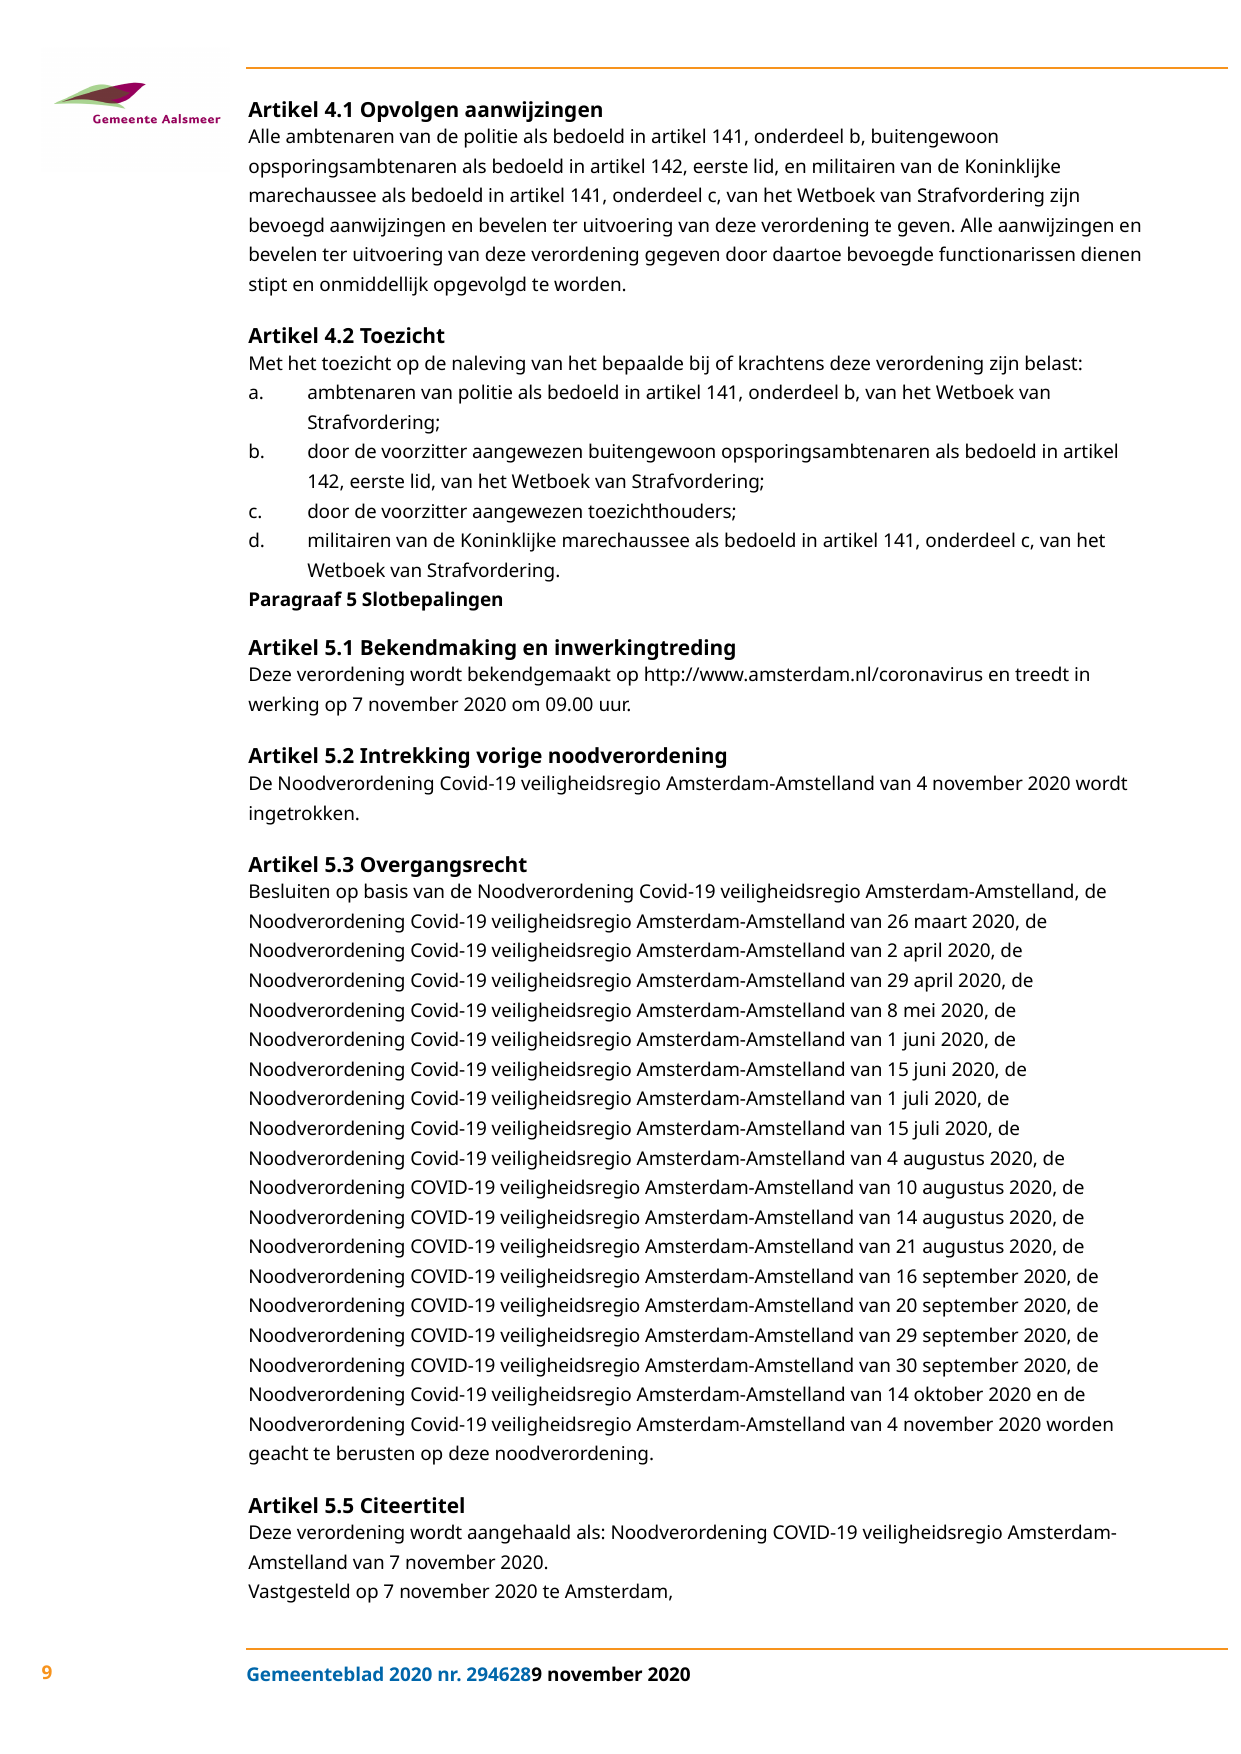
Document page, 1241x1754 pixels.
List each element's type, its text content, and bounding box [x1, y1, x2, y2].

text Paragraaf 5 Slotbepalingen [248, 587, 1152, 612]
text De Noodverordening Covid-19 veiligheidsregio Amsterdam-Amstelland van 4 november 2020 wordt ingetrokken. [248, 770, 1152, 825]
text Artikel 5.3 Overgangsrecht [248, 850, 1152, 878]
text Besluiten op basis van de Noodverordening Covid-19 veiligheidsregio Amsterdam-Amstelland, de Noodverordening Covid-19 veiligheidsregio Amsterdam-Amstelland van 26 maart 2020, de Noodverordening Covid-19 veiligheidsregio Amsterdam-Amstelland van 2 april 2020, de Noodverordening Covid-19 veiligheidsregio Amsterdam-Amstelland van 29 april 2020, de Noodverordening Covid-19 veiligheidsregio Amsterdam-Amstelland van 8 mei 2020, de Noodverordening Covid-19 veiligheidsregio Amsterdam-Amstelland van 1 juni 2020, de Noodverordening Covid-19 veiligheidsregio Amsterdam-Amstelland van 15 juni 2020, de Noodverordening Covid-19 veiligheidsregio Amsterdam-Amstelland van 1 juli 2020, de Noodverordening Covid-19 veiligheidsregio Amsterdam-Amstelland van 15 juli 2020, de Noodverordening Covid-19 veiligheidsregio Amsterdam-Amstelland van 4 augustus 2020, de Noodverordening COVID-19 veiligheidsregio Amsterdam-Amstelland van 10 augustus 2020, de Noodverordening COVID-19 veiligheidsregio Amsterdam-Amstelland van 14 augustus 2020, de Noodverordening COVID-19 veiligheidsregio Amsterdam-Amstelland van 21 augustus 2020, de Noodverordening COVID-19 veiligheidsregio Amsterdam-Amstelland van 16 september 2020, de Noodverordening COVID-19 veiligheidsregio Amsterdam-Amstelland van 20 september 2020, de Noodverordening COVID-19 veiligheidsregio Amsterdam-Amstelland van 29 september 2020, de Noodverordening COVID-19 veiligheidsregio Amsterdam-Amstelland van 30 september 2020, de Noodverordening Covid-19 veiligheidsregio Amsterdam-Amstelland van 14 oktober 2020 en de Noodverordening Covid-19 veiligheidsregio Amsterdam-Amstelland van 4 november 2020 worden geacht te berusten op deze noodverordening. [248, 878, 1152, 1466]
text Alle ambtenaren van de politie als bedoeld in artikel 141, onderdeel b, buitengewoon opsporingsambtenaren als bedoeld in artikel 142, eerste lid, en militairen van de Koninklijke marechaussee als bedoeld in artikel 141, onderdeel c, van het Wetboek van Strafvordering zijn bevoegd aanwijzingen en bevelen ter uitvoering van deze verordening te geven. Alle aanwijzingen en bevelen ter uitvoering van deze verordening gegeven door daartoe bevoegde functionarissen dienen stipt en onmiddellijk opgevolgd te worden. [248, 123, 1152, 297]
text Artikel 5.5 Citeertitel [248, 1491, 1152, 1519]
list door de voorzitter aangewezen buitengewoon opsporingsambtenaren als bedoeld in artikel 142, eerste lid, van het Wetboek van Strafvordering; [248, 439, 1152, 494]
text Vastgesteld op 7 november 2020 te Amsterdam, [248, 1579, 1152, 1604]
text Artikel 4.1 Opvolgen aanwijzingen [248, 95, 1152, 123]
list door de voorzitter aangewezen toezichthouders; [248, 498, 1152, 524]
list ambtenaren van politie als bedoeld in artikel 141, onderdeel b, van het Wetboek van Strafvordering; [248, 379, 1152, 435]
text Artikel 5.1 Bekendmaking en inwerkingtreding [248, 633, 1152, 662]
text Met het toezicht op de naleving van het bepaalde bij of krachtens deze verordening zijn belast: [248, 350, 1152, 376]
list militairen van de Koninklijke marechaussee als bedoeld in artikel 141, onderdeel c, van het Wetboek van Strafvordering. [248, 527, 1152, 583]
text Artikel 4.2 Toezicht [248, 322, 1152, 350]
text Deze verordening wordt bekendgemaakt op http://www.amsterdam.nl/coronavirus en treedt in werking op 7 november 2020 om 09.00 uur. [248, 662, 1152, 717]
text Artikel 5.2 Intrekking vorige noodverordening [248, 742, 1152, 770]
text Deze verordening wordt aangehaald als: Noodverordening COVID-19 veiligheidsregio Amsterdam-Amstelland van 7 november 2020. [248, 1519, 1152, 1575]
picture [41, 47, 231, 172]
